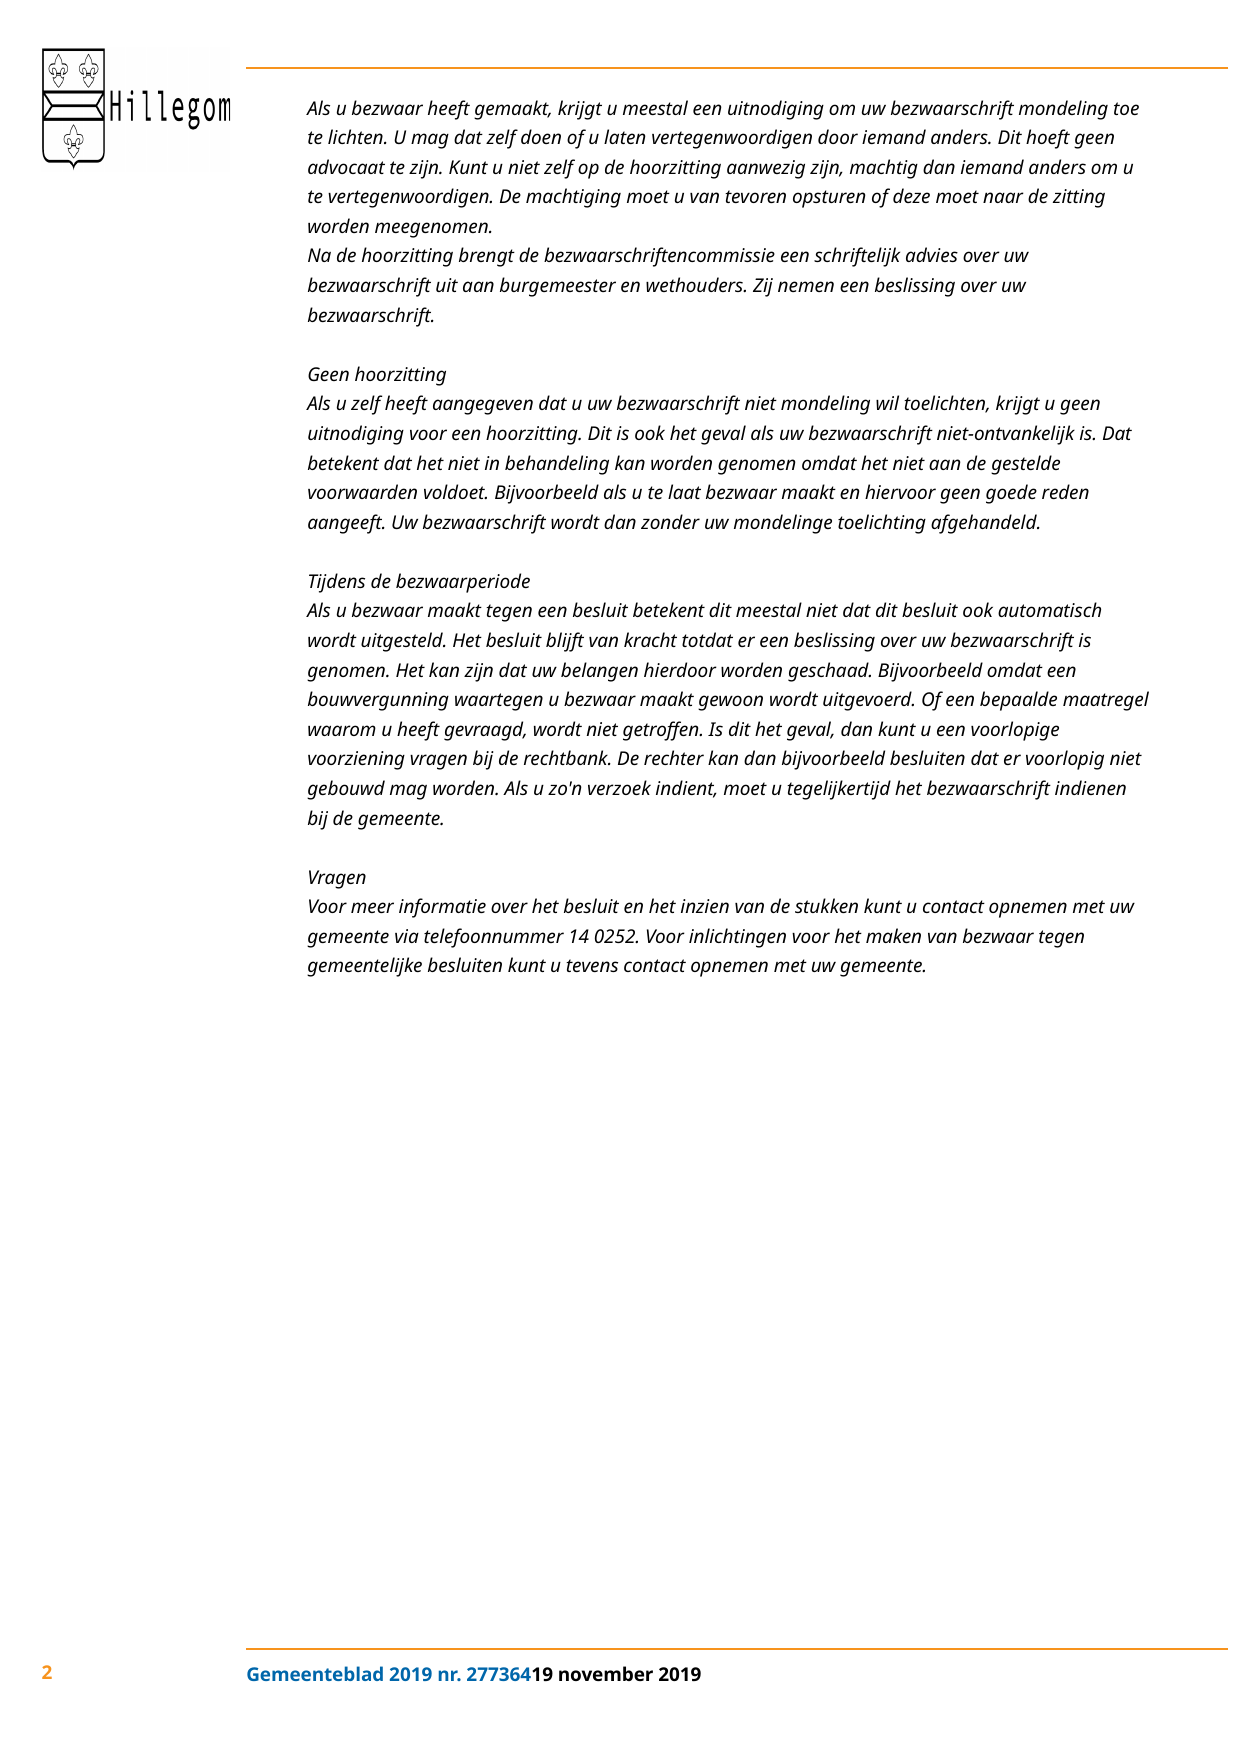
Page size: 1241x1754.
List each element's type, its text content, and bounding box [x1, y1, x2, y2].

picture [41, 47, 231, 172]
list Als u bezwaar maakt tegen een besluit betekent dit meestal niet dat dit besluit ook automatisch wordt uitgesteld. Het besluit blijft van kracht totdat er een beslissing over uw bezwaarschrift is genomen. Het kan zijn dat uw belangen hierdoor worden geschaad. Bijvoorbeeld omdat een bouwvergunning waartegen u bezwaar maakt gewoon wordt uitgevoerd. Of een bepaalde maatregel waarom u heeft gevraagd, wordt niet getroffen. Is dit het geval, dan kunt u een voorlopige voorziening vragen bij de rechtbank. De rechter kan dan bijvoorbeeld besluiten dat er voorlopig niet gebouwd mag worden. Als u zo'n verzoek indient, moet u tegelijkertijd het bezwaarschrift indienen bij de gemeente. [248, 598, 1152, 831]
list Voor meer informatie over het besluit en het inzien van de stukken kunt u contact opnemen met uw gemeente via telefoonnummer 14 0252. Voor inlichtingen voor het maken van bezwaar tegen gemeentelijke besluiten kunt u tevens contact opnemen met uw gemeente. [248, 893, 1152, 978]
list Vragen [248, 864, 1152, 890]
list Geen hoorzitting [248, 361, 1152, 387]
list Als u zelf heeft aangegeven dat u uw bezwaarschrift niet mondeling wil toelichten, krijgt u geen uitnodiging voor een hoorzitting. Dit is ook het geval als uw bezwaarschrift niet-ontvankelijk is. Dat betekent dat het niet in behandeling kan worden genomen omdat het niet aan de gestelde voorwaarden voldoet. Bijvoorbeeld als u te laat bezwaar maakt en hiervoor geen goede reden aangeeft. Uw bezwaarschrift wordt dan zonder uw mondelinge toelichting afgehandeld. [248, 391, 1152, 535]
list Als u bezwaar heeft gemaakt, krijgt u meestal een uitnodiging om uw bezwaarschrift mondeling toe te lichten. U mag dat zelf doen of u laten vertegenwoordigen door iemand anders. Dit hoeft geen advocaat te zijn. Kunt u niet zelf op de hoorzitting aanwezig zijn, machtig dan iemand anders om u te vertegenwoordigen. De machtiging moet u van tevoren opsturen of deze moet naar de zitting worden meegenomen. [248, 95, 1152, 239]
list Na de hoorzitting brengt de bezwaarschriftencommissie een schriftelijk advies over uw bezwaarschrift uit aan burgemeester en wethouders. Zij nemen een beslissing over uw bezwaarschrift. [248, 243, 1152, 328]
list Tijdens de bezwaarperiode [248, 568, 1152, 594]
